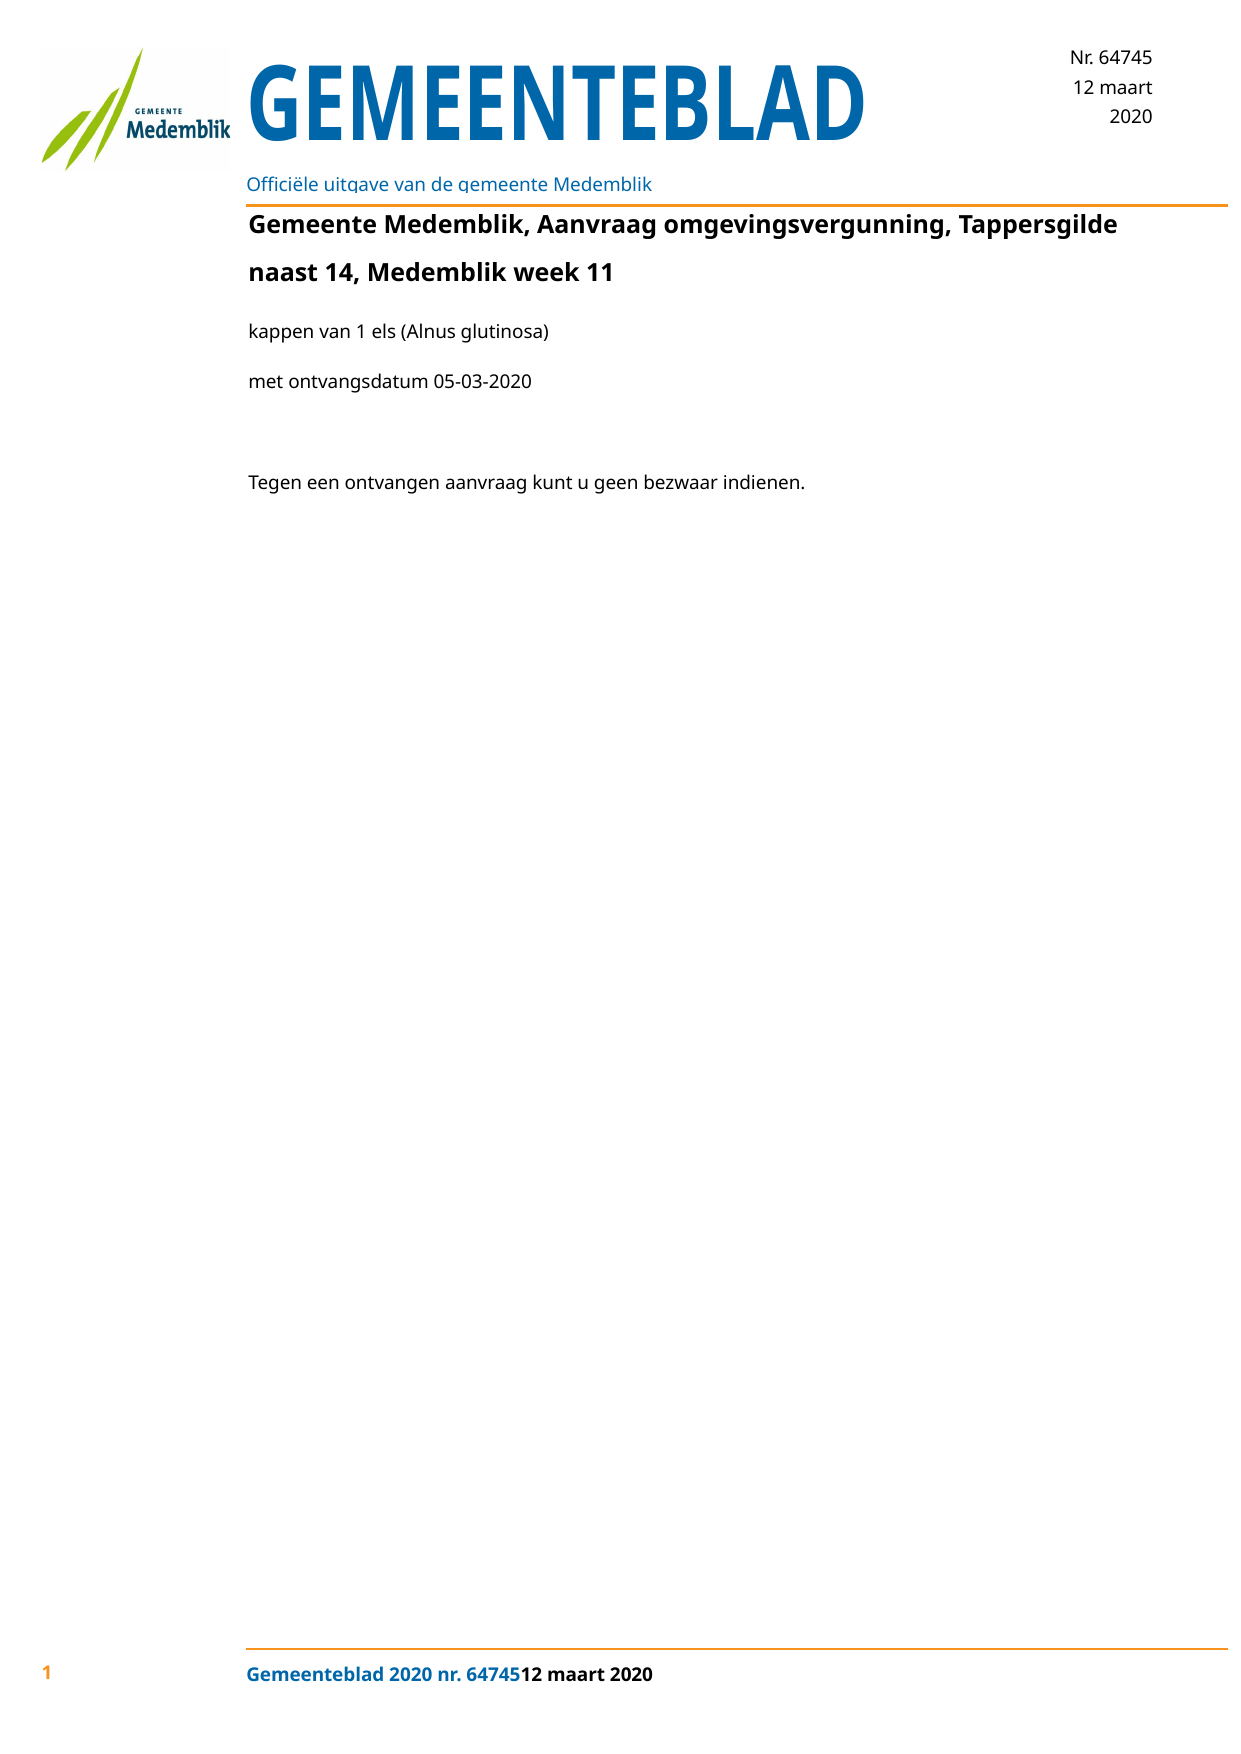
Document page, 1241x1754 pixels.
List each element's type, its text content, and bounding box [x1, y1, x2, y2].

text kappen van 1 els (Alnus glutinosa) [248, 318, 1152, 344]
text met ontvangsdatum 05-03-2020 [248, 368, 1152, 394]
picture [41, 47, 231, 172]
text Gemeente Medemblik, Aanvraag omgevingsvergunning, Tappersgilde naast 14, Medemblik week 11 [248, 207, 1152, 288]
text Tegen een ontvangen aanvraag kunt u geen bezwaar indienen. [248, 469, 1152, 495]
